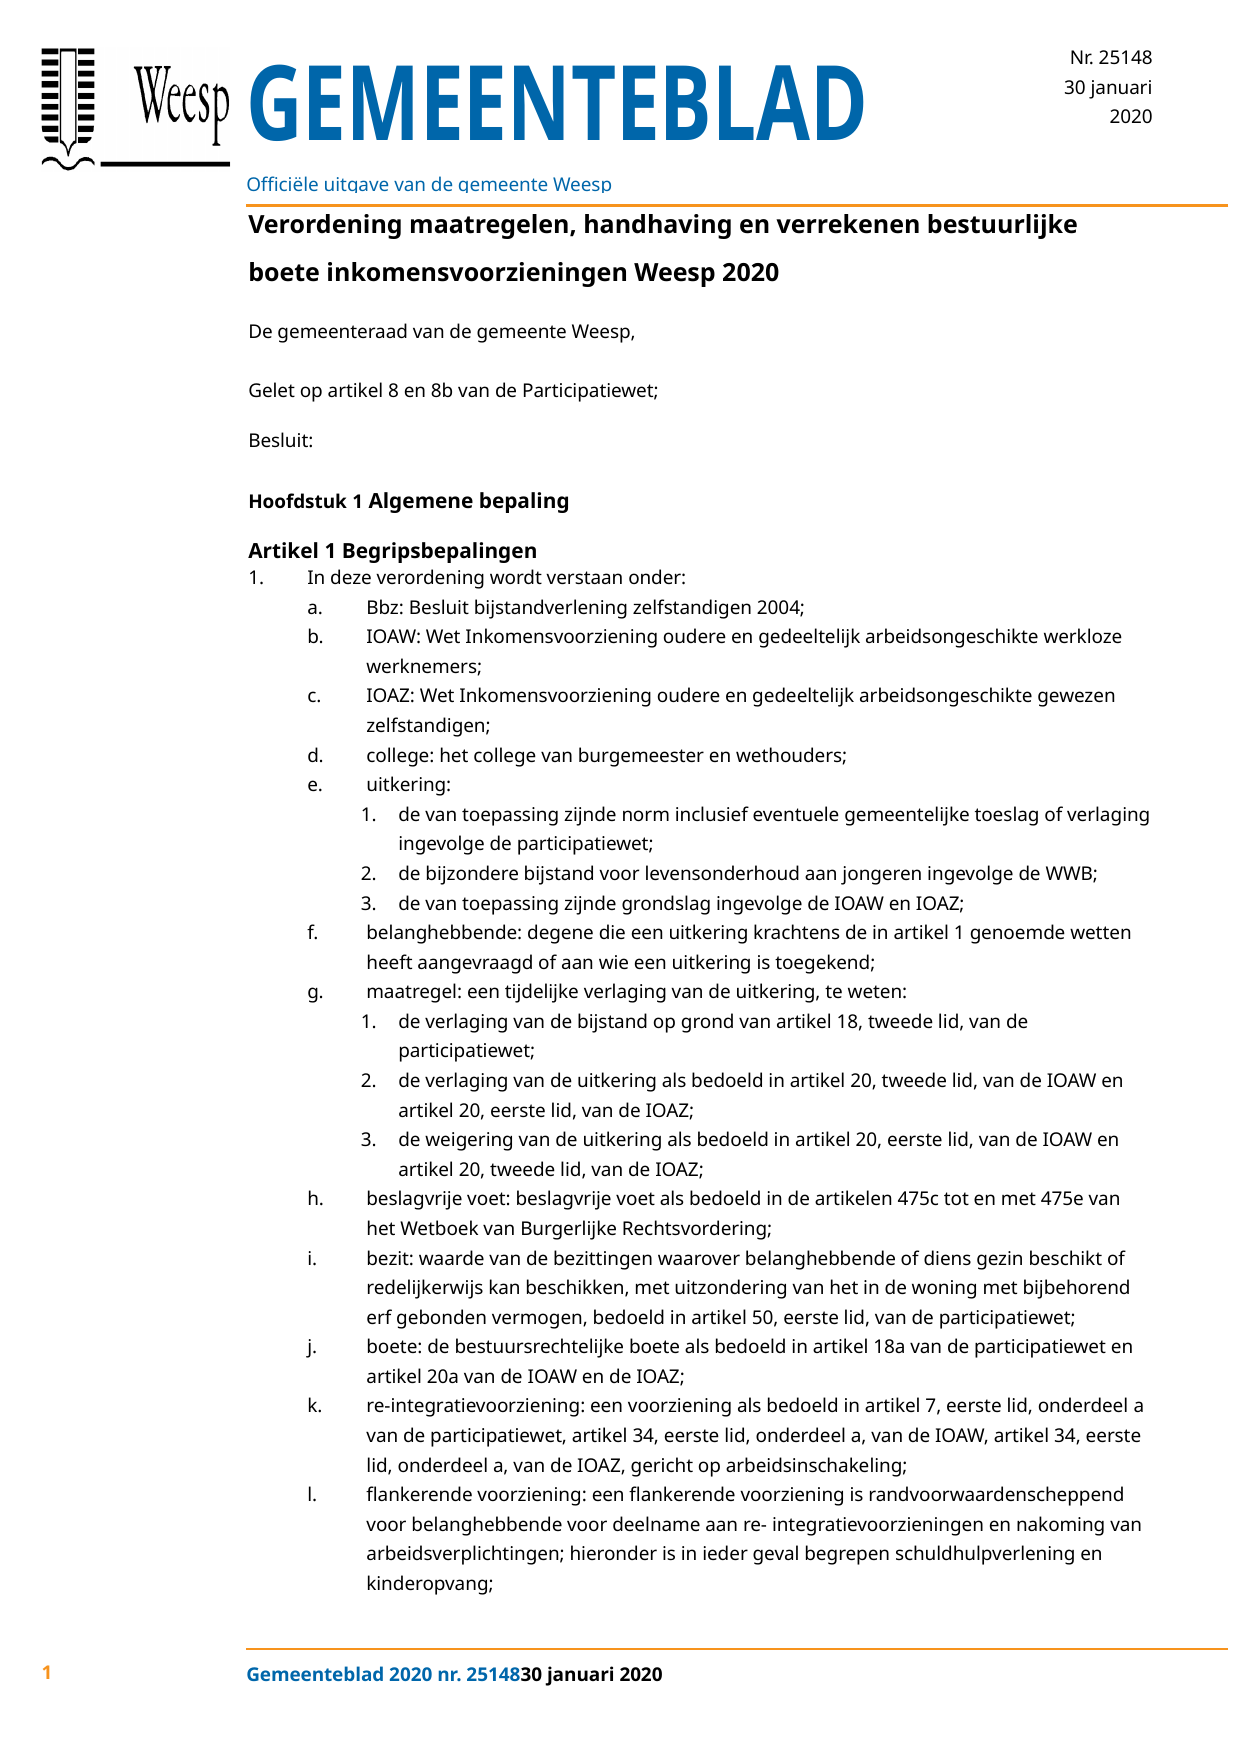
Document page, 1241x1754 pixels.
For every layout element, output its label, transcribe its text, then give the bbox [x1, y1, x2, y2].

text Besluit: [248, 427, 1152, 453]
text Artikel 1 Begripsbepalingen [248, 536, 1152, 564]
list de verlaging van de uitkering als bedoeld in artikel 20, tweede lid, van de IOAW en artikel 20, eerste lid, van de IOAZ; [361, 1067, 1152, 1122]
picture [41, 47, 231, 172]
text Hoofdstuk 1 Algemene bepaling [248, 487, 1152, 515]
list flankerende voorziening: een flankerende voorziening is randvoorwaardenscheppend voor belanghebbende voor deelname aan re- integratievoorzieningen en nakoming van arbeidsverplichtingen; hieronder is in ieder geval begrepen schuldhulpverlening en kinderopvang; [307, 1481, 1152, 1596]
list bezit: waarde van de bezittingen waarover belanghebbende of diens gezin beschikt of redelijkerwijs kan beschikken, met uitzondering van het in de woning met bijbehorend erf gebonden vermogen, bedoeld in artikel 50, eerste lid, van de participatiewet; [307, 1245, 1152, 1329]
list de van toepassing zijnde grondslag ingevolge de IOAW en IOAZ; [361, 890, 1152, 915]
list de verlaging van de bijstand op grond van artikel 18, tweede lid, van de participatiewet; [361, 1008, 1152, 1063]
list In deze verordening wordt verstaan onder: [248, 564, 1152, 590]
list de bijzondere bijstand voor levensonderhoud aan jongeren ingevolge de WWB; [361, 860, 1152, 886]
list beslagvrije voet: beslagvrije voet als bedoeld in de artikelen 475c tot en met 475e van het Wetboek van Burgerlijke Rechtsvordering; [307, 1186, 1152, 1241]
text De gemeenteraad van de gemeente Weesp, [248, 318, 1152, 344]
text Gelet op artikel 8 en 8b van de Participatiewet; [248, 377, 1152, 403]
list IOAZ: Wet Inkomensvoorziening oudere en gedeeltelijk arbeidsongeschikte gewezen zelfstandigen; [307, 683, 1152, 738]
list college: het college van burgemeester en wethouders; [307, 742, 1152, 767]
list de van toepassing zijnde norm inclusief eventuele gemeentelijke toeslag of verlaging ingevolge de participatiewet; [361, 801, 1152, 856]
list uitkering: [307, 771, 1152, 797]
text Verordening maatregelen, handhaving en verrekenen bestuurlijke boete inkomensvoorzieningen Weesp 2020 [248, 207, 1152, 288]
list de weigering van de uitkering als bedoeld in artikel 20, eerste lid, van de IOAW en artikel 20, tweede lid, van de IOAZ; [361, 1126, 1152, 1182]
list maatregel: een tijdelijke verlaging van de uitkering, te weten: [307, 978, 1152, 1004]
list re-integratievoorziening: een voorziening als bedoeld in artikel 7, eerste lid, onderdeel a van de participatiewet, artikel 34, eerste lid, onderdeel a, van de IOAW, artikel 34, eerste lid, onderdeel a, van de IOAZ, gericht op arbeidsinschakeling; [307, 1393, 1152, 1477]
list belanghebbende: degene die een uitkering krachtens de in artikel 1 genoemde wetten heeft aangevraagd of aan wie een uitkering is toegekend; [307, 919, 1152, 974]
list boete: de bestuursrechtelijke boete als bedoeld in artikel 18a van de participatiewet en artikel 20a van de IOAW en de IOAZ; [307, 1333, 1152, 1389]
list IOAW: Wet Inkomensvoorziening oudere en gedeeltelijk arbeidsongeschikte werkloze werknemers; [307, 623, 1152, 679]
list Bbz: Besluit bijstandverlening zelfstandigen 2004; [307, 594, 1152, 619]
